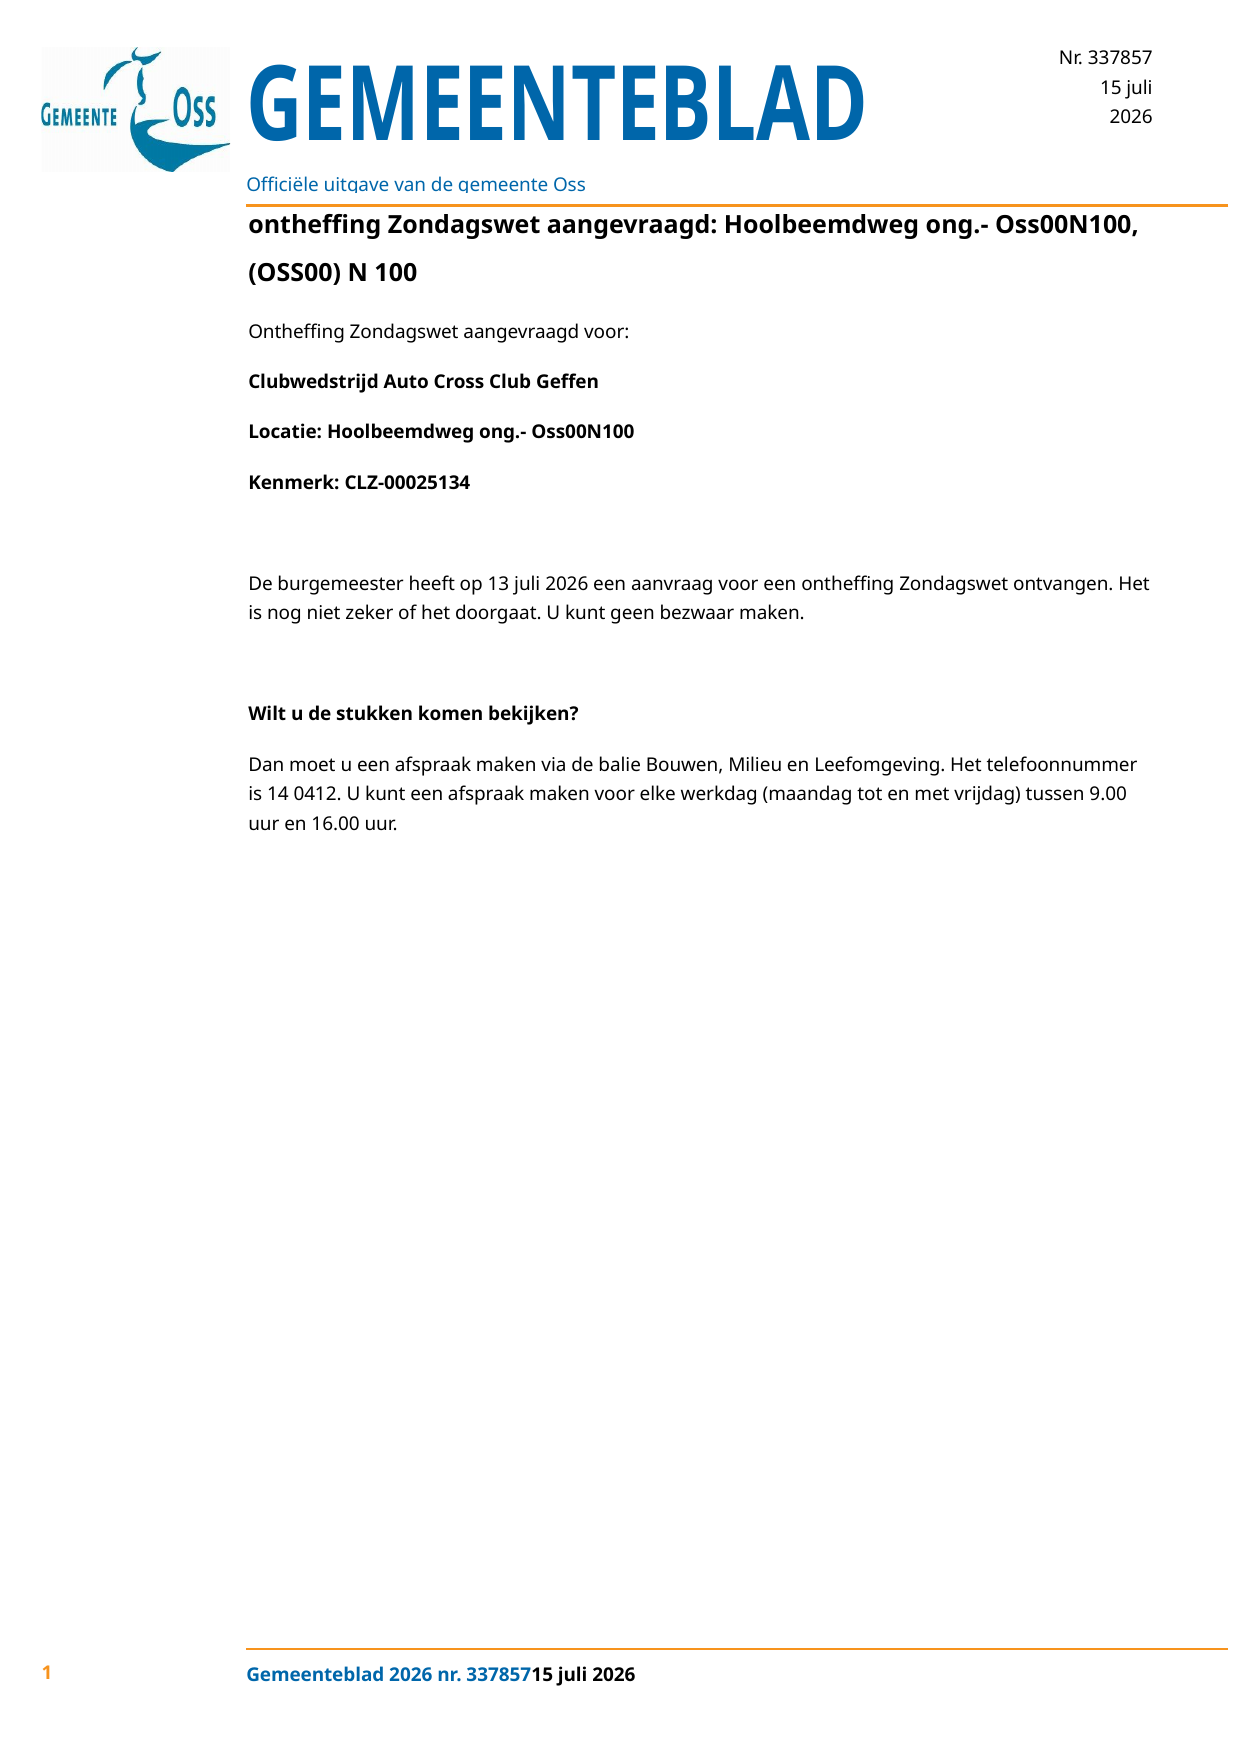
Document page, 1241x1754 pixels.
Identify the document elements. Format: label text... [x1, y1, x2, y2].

text ontheffing Zondagswet aangevraagd: Hoolbeemdweg ong.- Oss00N100, (OSS00) N 100 [248, 207, 1152, 288]
picture [41, 47, 231, 172]
text Clubwedstrijd Auto Cross Club Geffen [248, 368, 1152, 394]
text Ontheffing Zondagswet aangevraagd voor: [248, 318, 1152, 344]
text Dan moet u een afspraak maken via de balie Bouwen, Milieu en Leefomgeving. Het telefoonnummer is 14 0412. U kunt een afspraak maken voor elke werkdag (maandag tot en met vrijdag) tussen 9.00 uur en 16.00 uur. [248, 751, 1152, 836]
text De burgemeester heeft op 13 juli 2026 een aanvraag voor een ontheffing Zondagswet ontvangen. Het is nog niet zeker of het doorgaat. U kunt geen bezwaar maken. [248, 570, 1152, 625]
text Kenmerk: CLZ-00025134 [248, 469, 1152, 495]
text Wilt u de stukken komen bekijken? [248, 700, 1152, 726]
text Locatie: Hoolbeemdweg ong.- Oss00N100 [248, 419, 1152, 444]
